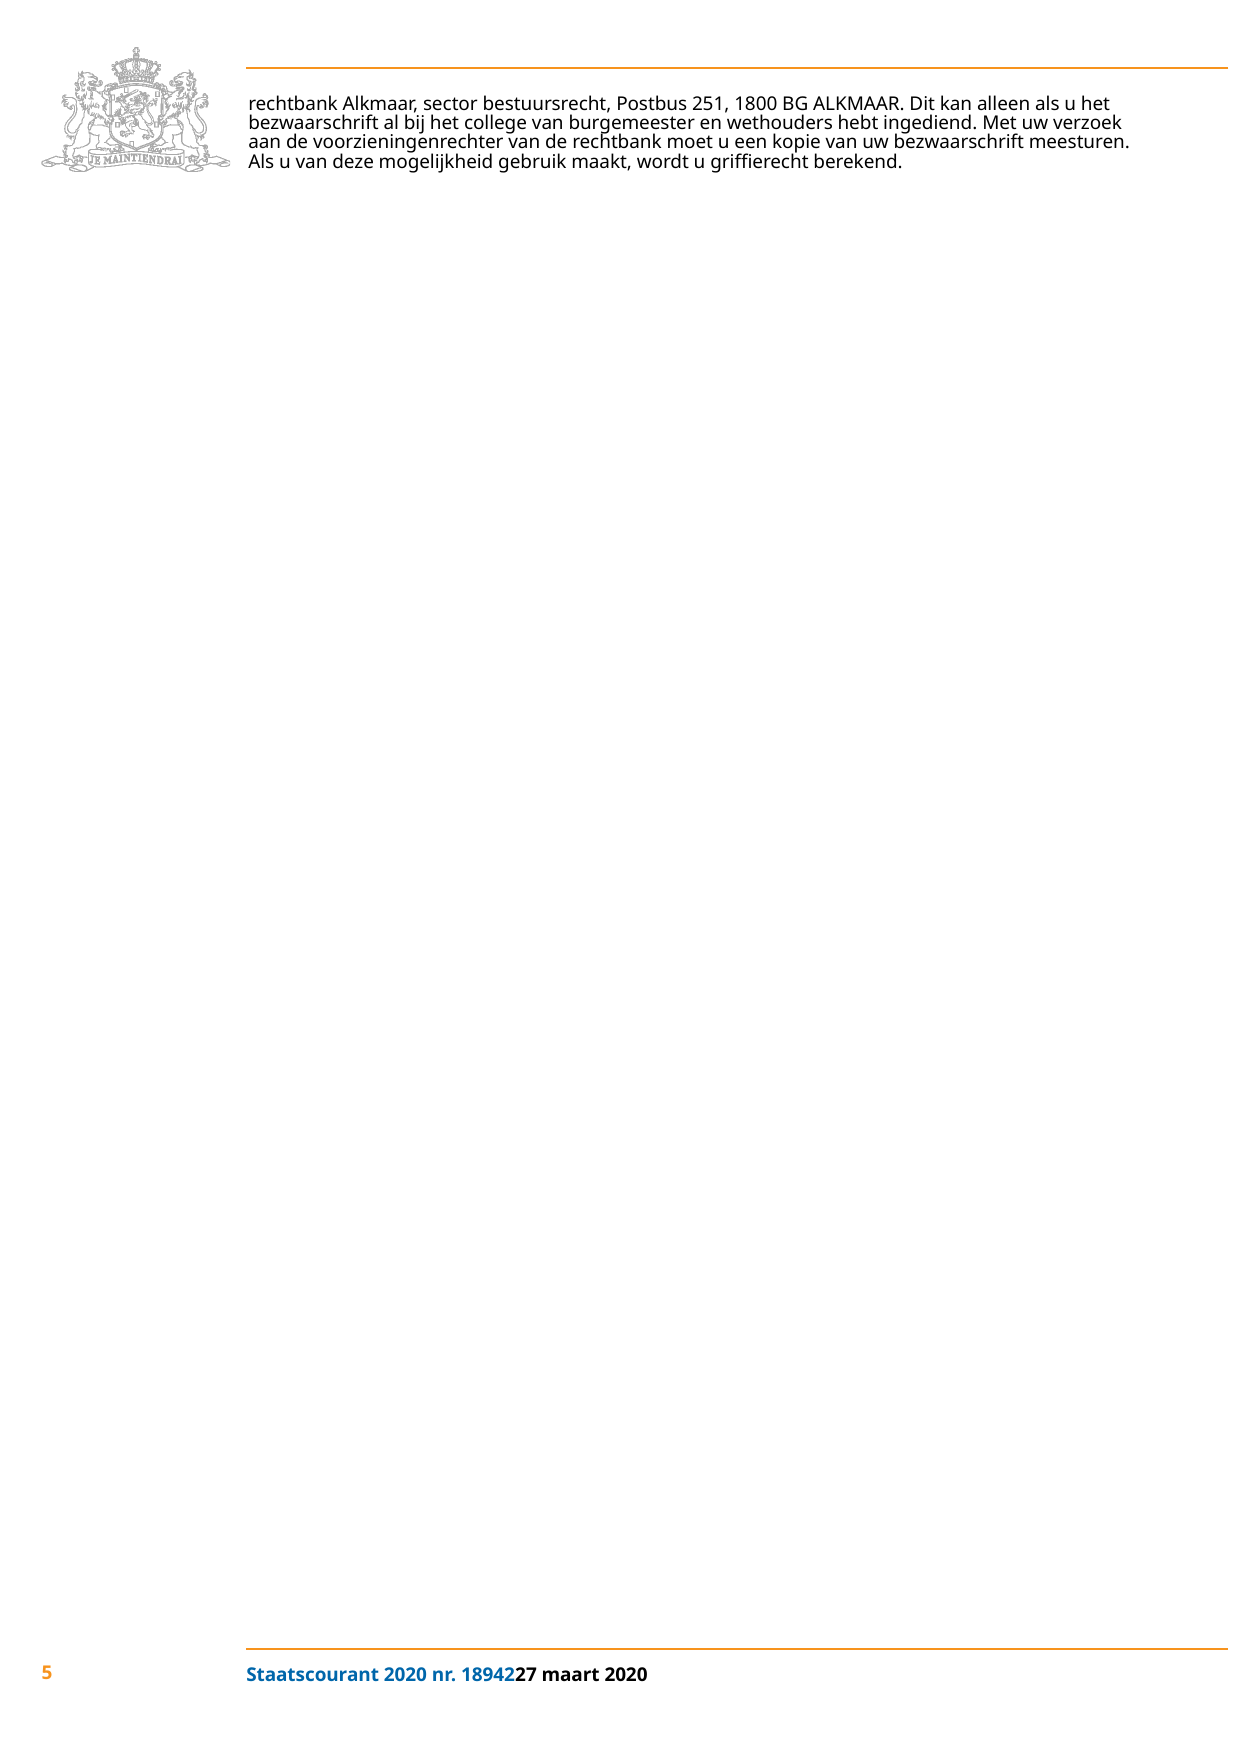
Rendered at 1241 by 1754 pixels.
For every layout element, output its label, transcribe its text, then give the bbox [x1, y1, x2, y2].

picture [41, 47, 231, 172]
text rechtbank Alkmaar, sector bestuursrecht, Postbus 251, 1800 BG ALKMAAR. Dit kan alleen als u het bezwaarschrift al bij het college van burgemeester en wethouders hebt ingediend. Met uw verzoek aan de voorzieningenrechter van de rechtbank moet u een kopie van uw bezwaarschrift meesturen. Als u van deze mogelijkheid gebruik maakt, wordt u griffierecht berekend. [248, 95, 1152, 172]
